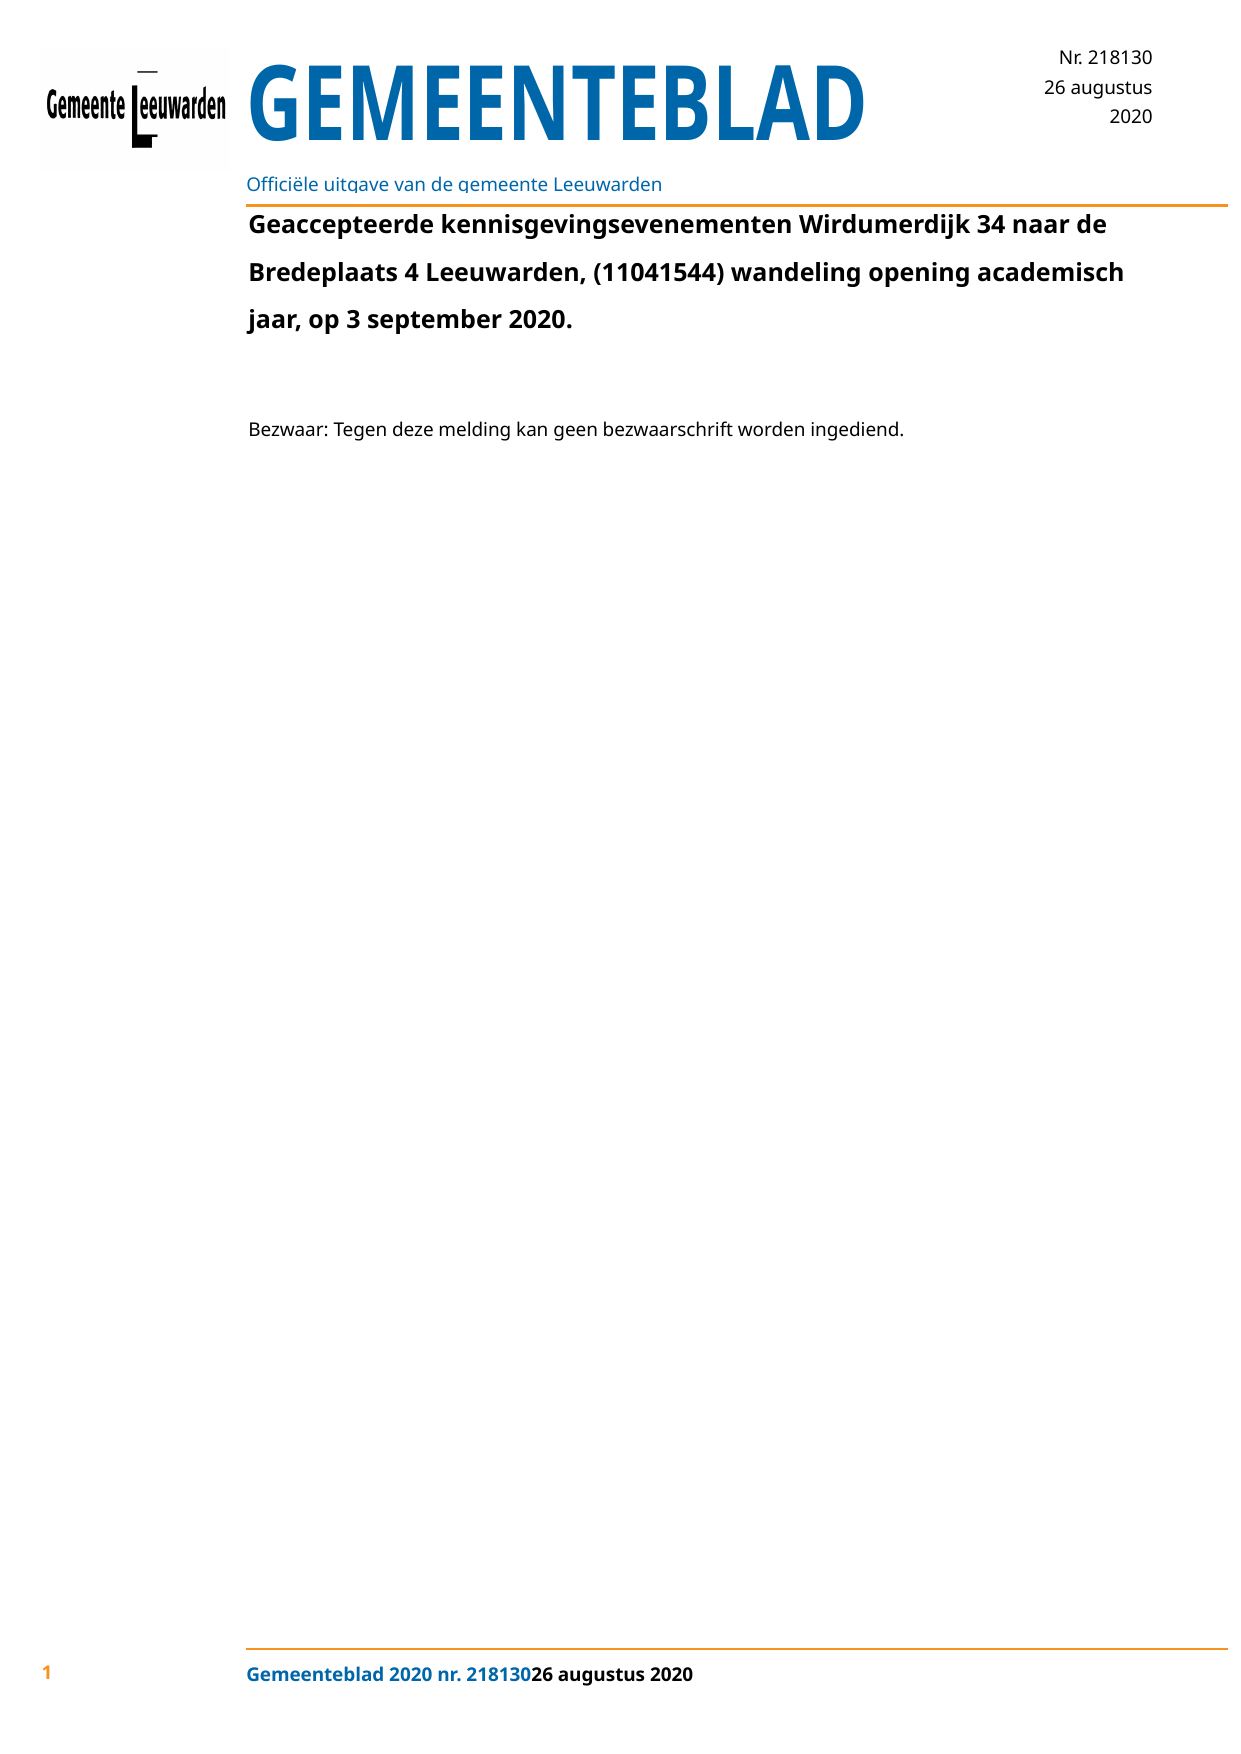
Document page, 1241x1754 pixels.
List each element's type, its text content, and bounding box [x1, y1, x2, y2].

text Bezwaar: Tegen deze melding kan geen bezwaarschrift worden ingediend. [248, 416, 1152, 442]
picture [41, 47, 231, 172]
text Geaccepteerde kennisgevingsevenementen Wirdumerdijk 34 naar de Bredeplaats 4 Leeuwarden, (11041544) wandeling opening academisch jaar, op 3 september 2020. [248, 207, 1152, 336]
